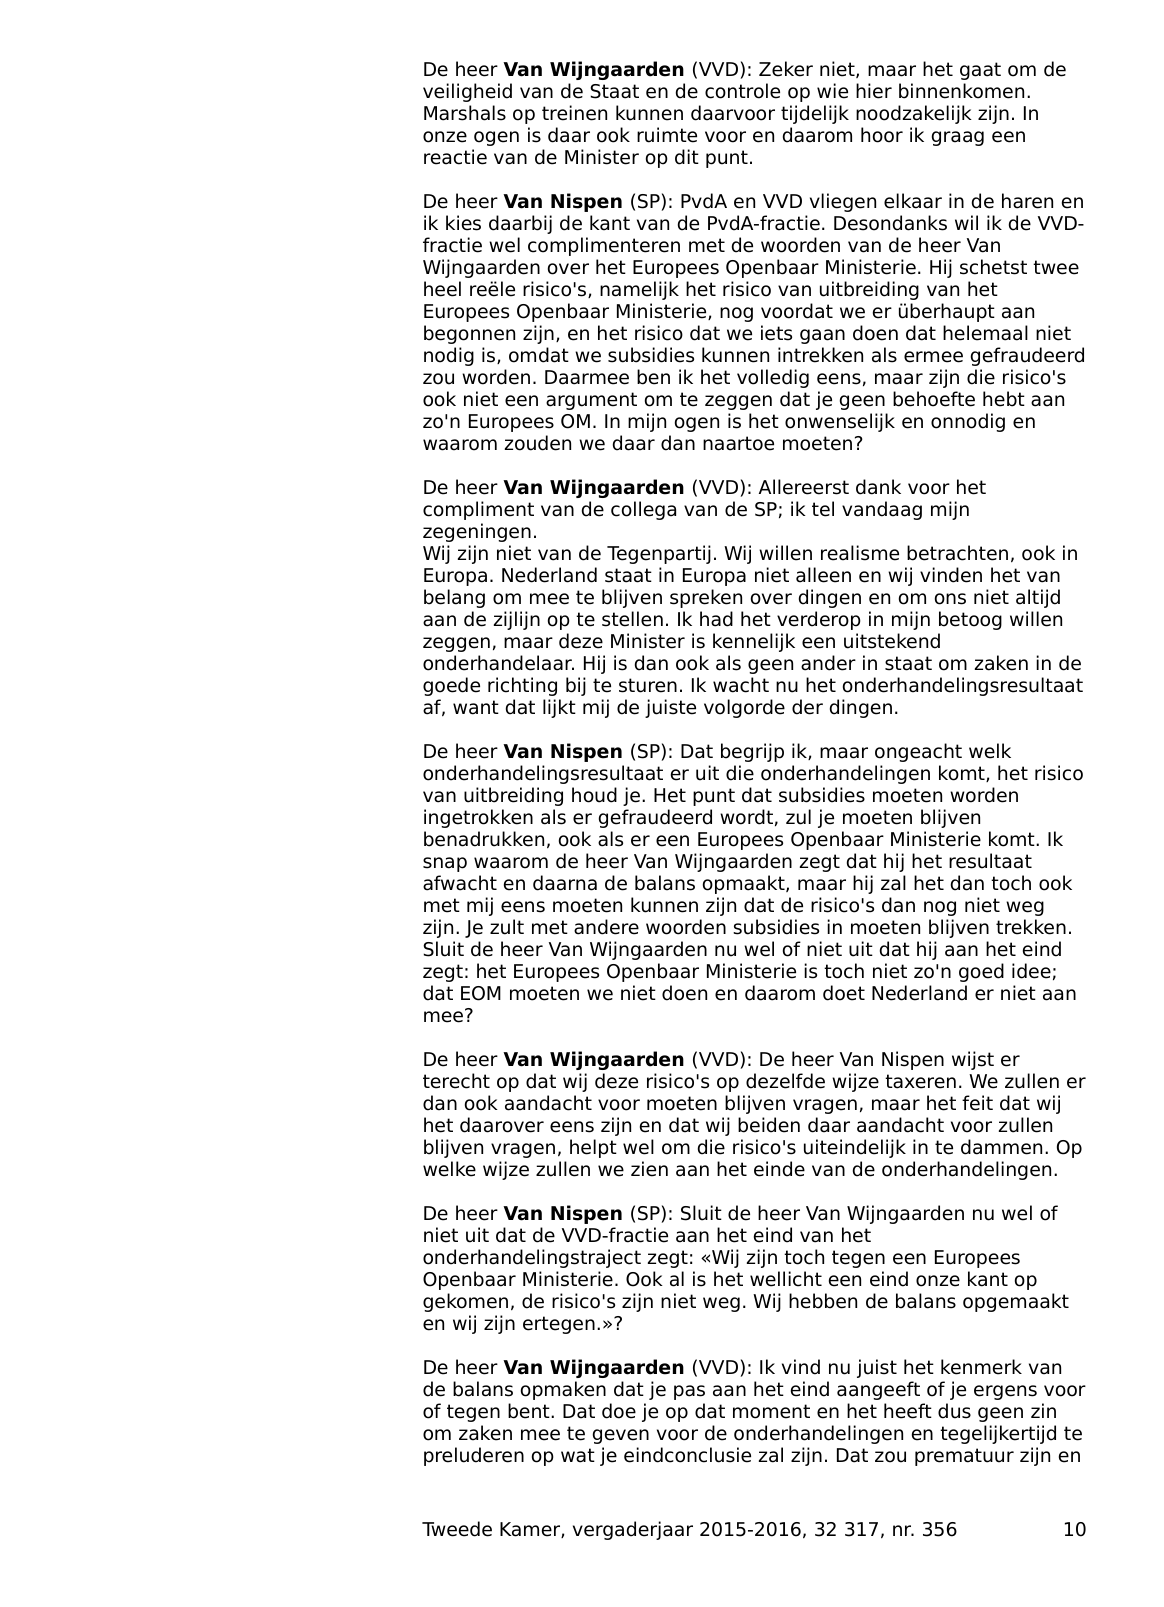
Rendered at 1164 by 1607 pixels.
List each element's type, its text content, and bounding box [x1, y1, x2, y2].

text De heer Van Wijngaarden (VVD): Allereerst dank voor het compliment van de collega van de SP; ik tel vandaag mijn zegeningen. [422, 477, 1087, 543]
text De heer Van Nispen (SP): PvdA en VVD vliegen elkaar in de haren en ik kies daarbij de kant van de PvdA-fractie. Desondanks wil ik de VVD-fractie wel complimenteren met de woorden van de heer Van Wijngaarden over het Europees Openbaar Ministerie. Hij schetst twee heel reële risico's, namelijk het risico van uitbreiding van het Europees Openbaar Ministerie, nog voordat we er überhaupt aan begonnen zijn, en het risico dat we iets gaan doen dat helemaal niet nodig is, omdat we subsidies kunnen intrekken als ermee gefraudeerd zou worden. Daarmee ben ik het volledig eens, maar zijn die risico's ook niet een argument om te zeggen dat je geen behoefte hebt aan zo'n Europees OM. In mijn ogen is het onwenselijk en onnodig en waarom zouden we daar dan naartoe moeten? [422, 191, 1087, 455]
text De heer Van Wijngaarden (VVD): Zeker niet, maar het gaat om de veiligheid van de Staat en de controle op wie hier binnenkomen. Marshals op treinen kunnen daarvoor tijdelijk noodzakelijk zijn. In onze ogen is daar ook ruimte voor en daarom hoor ik graag een reactie van de Minister op dit punt. [422, 59, 1087, 169]
text De heer Van Wijngaarden (VVD): Ik vind nu juist het kenmerk van de balans opmaken dat je pas aan het eind aangeeft of je ergens voor of tegen bent. Dat doe je op dat moment en het heeft dus geen zin om zaken mee te geven voor de onderhandelingen en tegelijkertijd te preluderen op wat je eindconclusie zal zijn. Dat zou prematuur zijn en [422, 1357, 1087, 1467]
text De heer Van Nispen (SP): Sluit de heer Van Wijngaarden nu wel of niet uit dat de VVD-fractie aan het eind van het onderhandelingstraject zegt: «Wij zijn toch tegen een Europees Openbaar Ministerie. Ook al is het wellicht een eind onze kant op gekomen, de risico's zijn niet weg. Wij hebben de balans opgemaakt en wij zijn ertegen.»? [422, 1203, 1087, 1335]
text De heer Van Wijngaarden (VVD): De heer Van Nispen wijst er terecht op dat wij deze risico's op dezelfde wijze taxeren. We zullen er dan ook aandacht voor moeten blijven vragen, maar het feit dat wij het daarover eens zijn en dat wij beiden daar aandacht voor zullen blijven vragen, helpt wel om die risico's uiteindelijk in te dammen. Op welke wijze zullen we zien aan het einde van de onderhandelingen. [422, 1049, 1087, 1181]
text De heer Van Nispen (SP): Dat begrijp ik, maar ongeacht welk onderhandelingsresultaat er uit die onderhandelingen komt, het risico van uitbreiding houd je. Het punt dat subsidies moeten worden ingetrokken als er gefraudeerd wordt, zul je moeten blijven benadrukken, ook als er een Europees Openbaar Ministerie komt. Ik snap waarom de heer Van Wijngaarden zegt dat hij het resultaat afwacht en daarna de balans opmaakt, maar hij zal het dan toch ook met mij eens moeten kunnen zijn dat de risico's dan nog niet weg zijn. Je zult met andere woorden subsidies in moeten blijven trekken. Sluit de heer Van Wijngaarden nu wel of niet uit dat hij aan het eind zegt: het Europees Openbaar Ministerie is toch niet zo'n goed idee; dat EOM moeten we niet doen en daarom doet Nederland er niet aan mee? [422, 741, 1087, 1027]
text Wij zijn niet van de Tegenpartij. Wij willen realisme betrachten, ook in Europa. Nederland staat in Europa niet alleen en wij vinden het van belang om mee te blijven spreken over dingen en om ons niet altijd aan de zijlijn op te stellen. Ik had het verderop in mijn betoog willen zeggen, maar deze Minister is kennelijk een uitstekend onderhandelaar. Hij is dan ook als geen ander in staat om zaken in de goede richting bij te sturen. Ik wacht nu het onderhandelingsresultaat af, want dat lijkt mij de juiste volgorde der dingen. [422, 543, 1087, 719]
